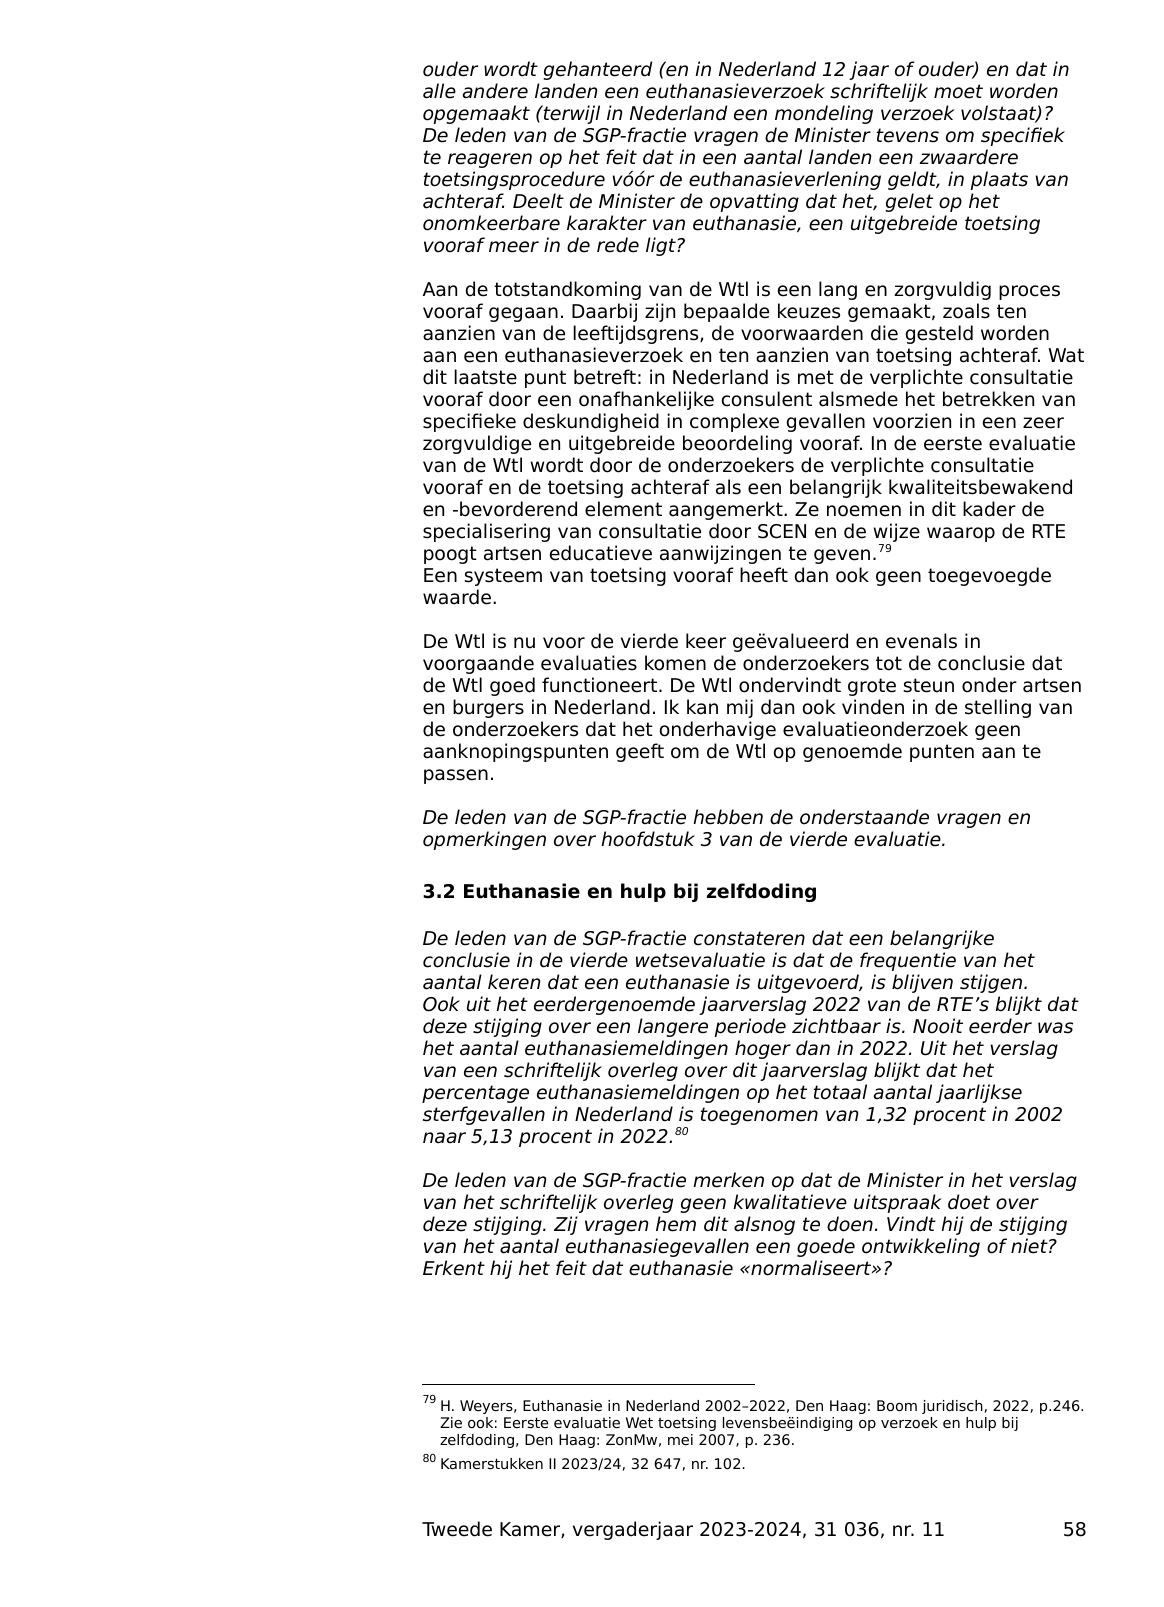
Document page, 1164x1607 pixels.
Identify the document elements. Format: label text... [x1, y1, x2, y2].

text De Wtl is nu voor de vierde keer geëvalueerd en evenals in voorgaande evaluaties komen de onderzoekers tot de conclusie dat de Wtl goed functioneert. De Wtl ondervindt grote steun onder artsen en burgers in Nederland. Ik kan mij dan ook vinden in de stelling van de onderzoekers dat het onderhavige evaluatieonderzoek geen aanknopingspunten geeft om de Wtl op genoemde punten aan te passen. [422, 631, 1087, 785]
text De leden van de SGP-fractie constateren dat een belangrijke conclusie in de vierde wetsevaluatie is dat de frequentie van het aantal keren dat een euthanasie is uitgevoerd, is blijven stijgen. [422, 928, 1087, 994]
text Ook uit het eerdergenoemde jaarverslag 2022 van de RTE’s blijkt dat deze stijging over een langere periode zichtbaar is. Nooit eerder was het aantal euthanasiemeldingen hoger dan in 2022. Uit het verslag van een schriftelijk overleg over dit jaarverslag blijkt dat het percentage euthanasiemeldingen op het totaal aantal jaarlijkse sterfgevallen in Nederland is toegenomen van 1,32 procent in 2002 naar 5,13 procent in 2022. [422, 994, 1087, 1148]
text H. Weyers, Euthanasie in Nederland 2002–2022, Den Haag: Boom juridisch, 2022, p.246. Zie ook: Eerste evaluatie Wet toetsing levensbeëindiging op verzoek en hulp bij zelfdoding, Den Haag: ZonMw, mei 2007, p. 236. [422, 1393, 1087, 1449]
text Aan de totstandkoming van de Wtl is een lang en zorgvuldig proces vooraf gegaan. Daarbij zijn bepaalde keuzes gemaakt, zoals ten aanzien van de leeftijdsgrens, de voorwaarden die gesteld worden aan een euthanasieverzoek en ten aanzien van toetsing achteraf. Wat dit laatste punt betreft: in Nederland is met de verplichte consultatie vooraf door een onafhankelijke consulent alsmede het betrekken van specifieke deskundigheid in complexe gevallen voorzien in een zeer zorgvuldige en uitgebreide beoordeling vooraf. In de eerste evaluatie van de Wtl wordt door de onderzoekers de verplichte consultatie vooraf en de toetsing achteraf als een belangrijk kwaliteitsbewakend en -bevorderend element aangemerkt. Ze noemen in dit kader de specialisering van consultatie door SCEN en de wijze waarop de RTE poogt artsen educatieve aanwijzingen te geven. [422, 279, 1087, 565]
subtitle 3.2 Euthanasie en hulp bij zelfdoding [422, 881, 1087, 903]
text Een systeem van toetsing vooraf heeft dan ook geen toegevoegde waarde. [422, 565, 1087, 609]
text De leden van de SGP-fractie merken op dat de Minister in het verslag van het schriftelijk overleg geen kwalitatieve uitspraak doet over deze stijging. Zij vragen hem dit alsnog te doen. Vindt hij de stijging van het aantal euthanasiegevallen een goede ontwikkeling of niet? Erkent hij het feit dat euthanasie «normaliseert»? [422, 1170, 1087, 1280]
text De leden van de SGP-fractie hebben de onderstaande vragen en opmerkingen over hoofdstuk 3 van de vierde evaluatie. [422, 807, 1087, 851]
text Kamerstukken II 2023/24, 32 647, nr. 102. [422, 1452, 1087, 1474]
text ouder wordt gehanteerd (en in Nederland 12 jaar of ouder) en dat in alle andere landen een euthanasieverzoek schriftelijk moet worden opgemaakt (terwijl in Nederland een mondeling verzoek volstaat)? De leden van de SGP-fractie vragen de Minister tevens om specifiek te reageren op het feit dat in een aantal landen een zwaardere toetsingsprocedure vóór de euthanasieverlening geldt, in plaats van achteraf. Deelt de Minister de opvatting dat het, gelet op het onomkeerbare karakter van euthanasie, een uitgebreide toetsing vooraf meer in de rede ligt? [422, 59, 1087, 257]
